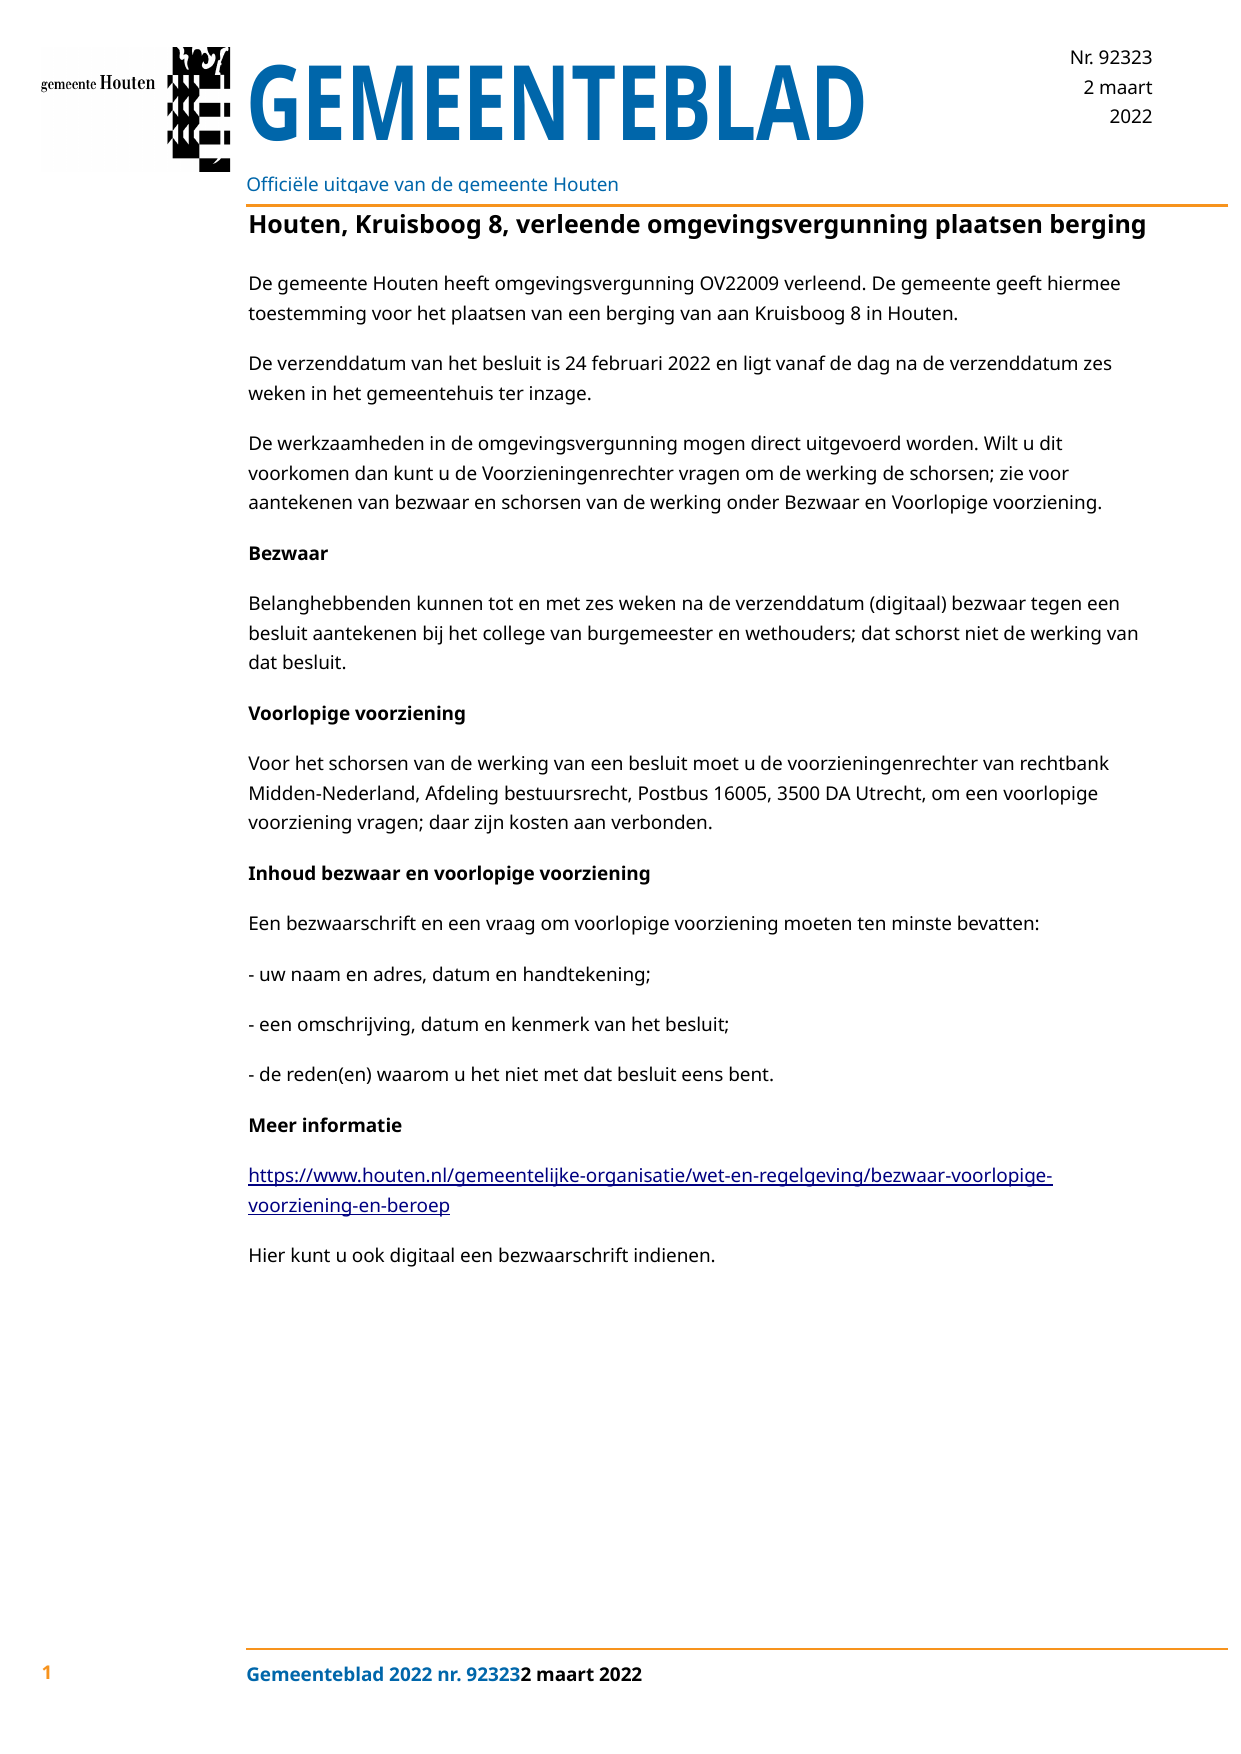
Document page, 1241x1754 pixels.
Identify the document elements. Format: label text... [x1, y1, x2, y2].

picture [41, 47, 231, 172]
text De werkzaamheden in de omgevingsvergunning mogen direct uitgevoerd worden. Wilt u dit voorkomen dan kunt u de Voorzieningenrechter vragen om de werking de schorsen; zie voor aantekenen van bezwaar en schorsen van de werking onder Bezwaar en Voorlopige voorziening. [248, 430, 1152, 515]
text Voor het schorsen van de werking van een besluit moet u de voorzieningenrechter van rechtbank Midden-Nederland, Afdeling bestuursrecht, Postbus 16005, 3500 DA Utrecht, om een voorlopige voorziening vragen; daar zijn kosten aan verbonden. [248, 750, 1152, 835]
text De gemeente Houten heeft omgevingsvergunning OV22009 verleend. De gemeente geeft hiermee toestemming voor het plaatsen van een berging van aan Kruisboog 8 in Houten. [248, 270, 1152, 326]
text Voorlopige voorziening [248, 700, 1152, 726]
text Inhoud bezwaar en voorlopige voorziening [248, 860, 1152, 886]
text De verzenddatum van het besluit is 24 februari 2022 en ligt vanaf de dag na de verzenddatum zes weken in het gemeentehuis ter inzage. [248, 350, 1152, 406]
text https://www.houten.nl/gemeentelijke-organisatie/wet-en-regelgeving/bezwaar-voorlopige-voorziening-en-beroep [248, 1162, 1152, 1218]
text Belanghebbenden kunnen tot en met zes weken na de verzenddatum (digitaal) bezwaar tegen een besluit aantekenen bij het college van burgemeester en wethouders; dat schorst niet de werking van dat besluit. [248, 590, 1152, 675]
text - een omschrijving, datum en kenmerk van het besluit; [248, 1011, 1152, 1037]
text Hier kunt u ook digitaal een bezwaarschrift indienen. [248, 1242, 1152, 1268]
text Meer informatie [248, 1112, 1152, 1138]
text Een bezwaarschrift en een vraag om voorlopige voorziening moeten ten minste bevatten: [248, 910, 1152, 936]
text - uw naam en adres, datum en handtekening; [248, 961, 1152, 986]
text - de reden(en) waarom u het niet met dat besluit eens bent. [248, 1062, 1152, 1087]
text Bezwaar [248, 540, 1152, 566]
text Houten, Kruisboog 8, verleende omgevingsvergunning plaatsen berging [248, 207, 1152, 241]
